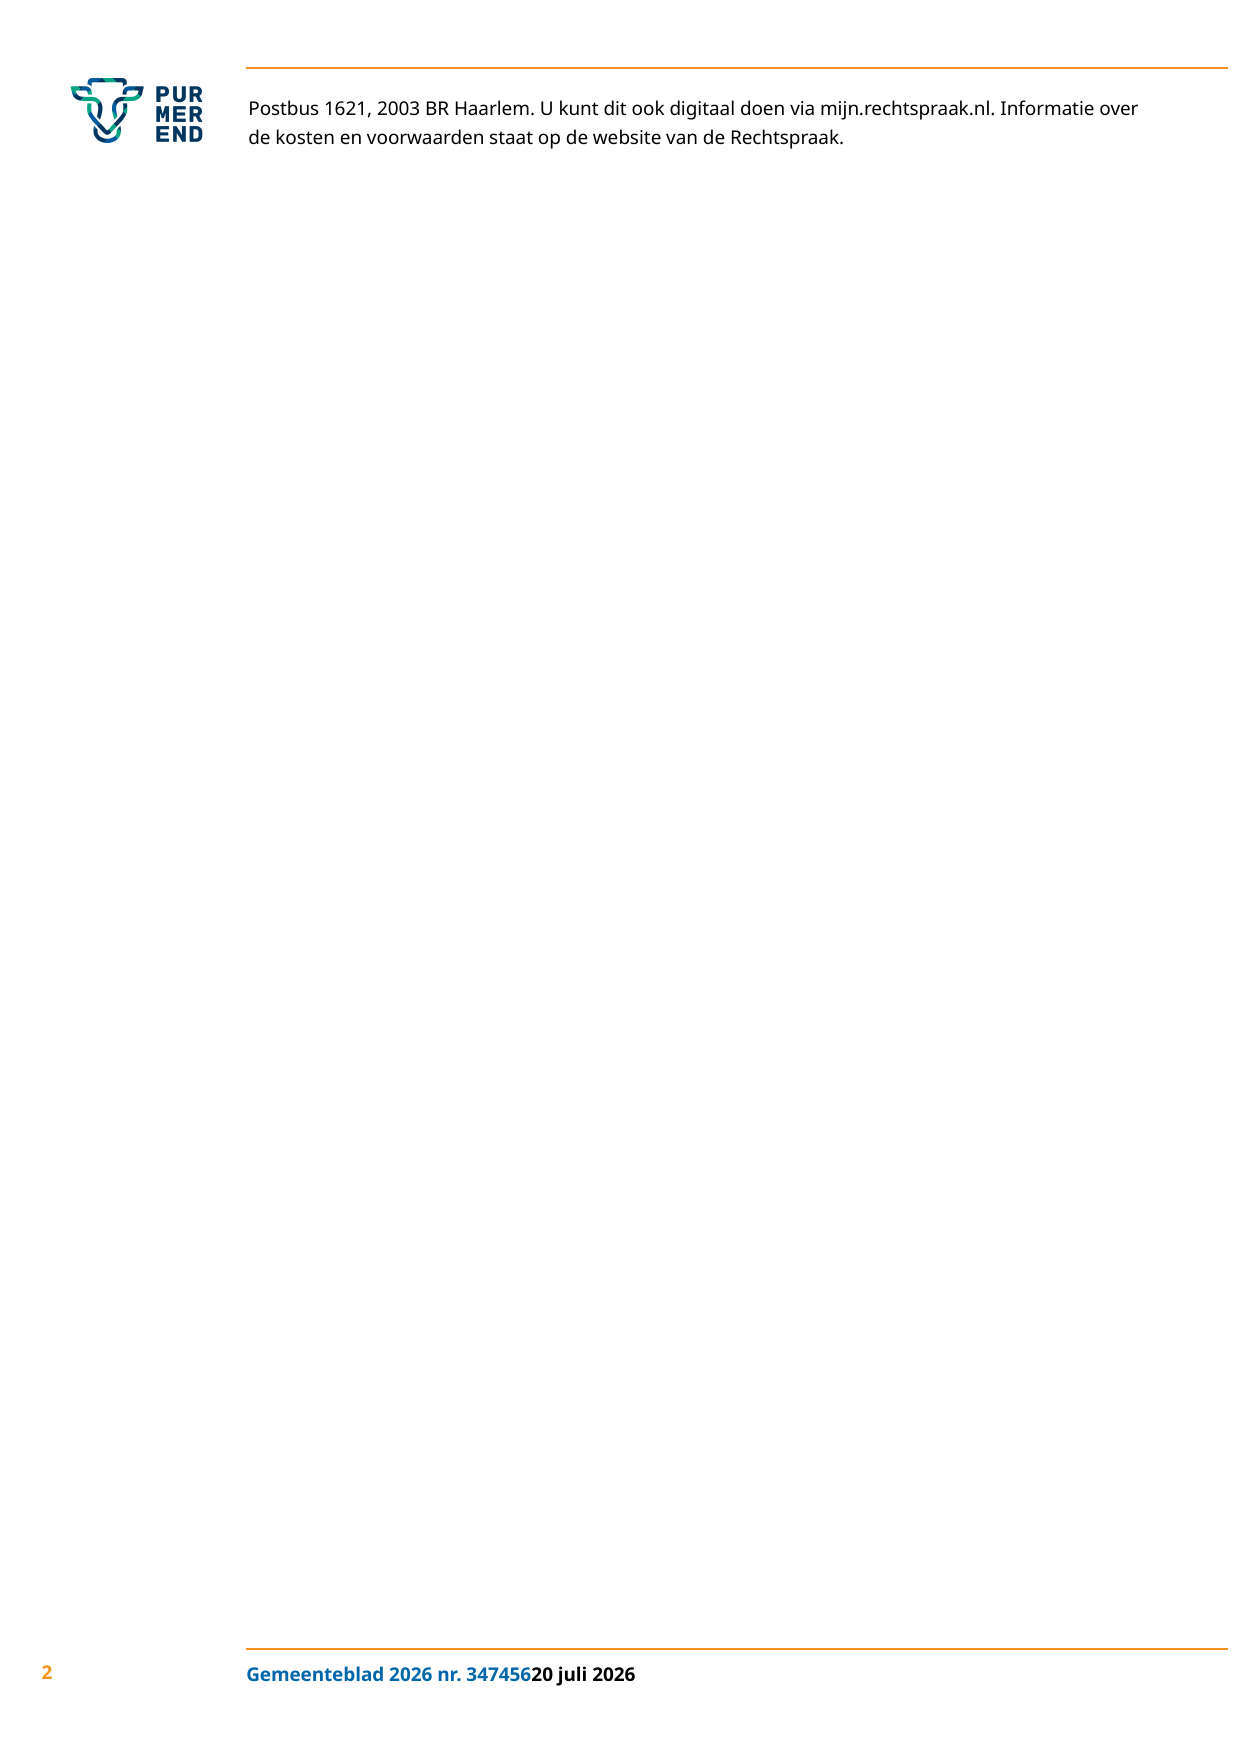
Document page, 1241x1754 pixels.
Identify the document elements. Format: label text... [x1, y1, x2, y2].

text Postbus 1621, 2003 BR Haarlem. U kunt dit ook digitaal doen via mijn.rechtspraak.nl. Informatie over de kosten en voorwaarden staat op de website van de Rechtspraak. [248, 95, 1152, 150]
picture [41, 47, 231, 172]
